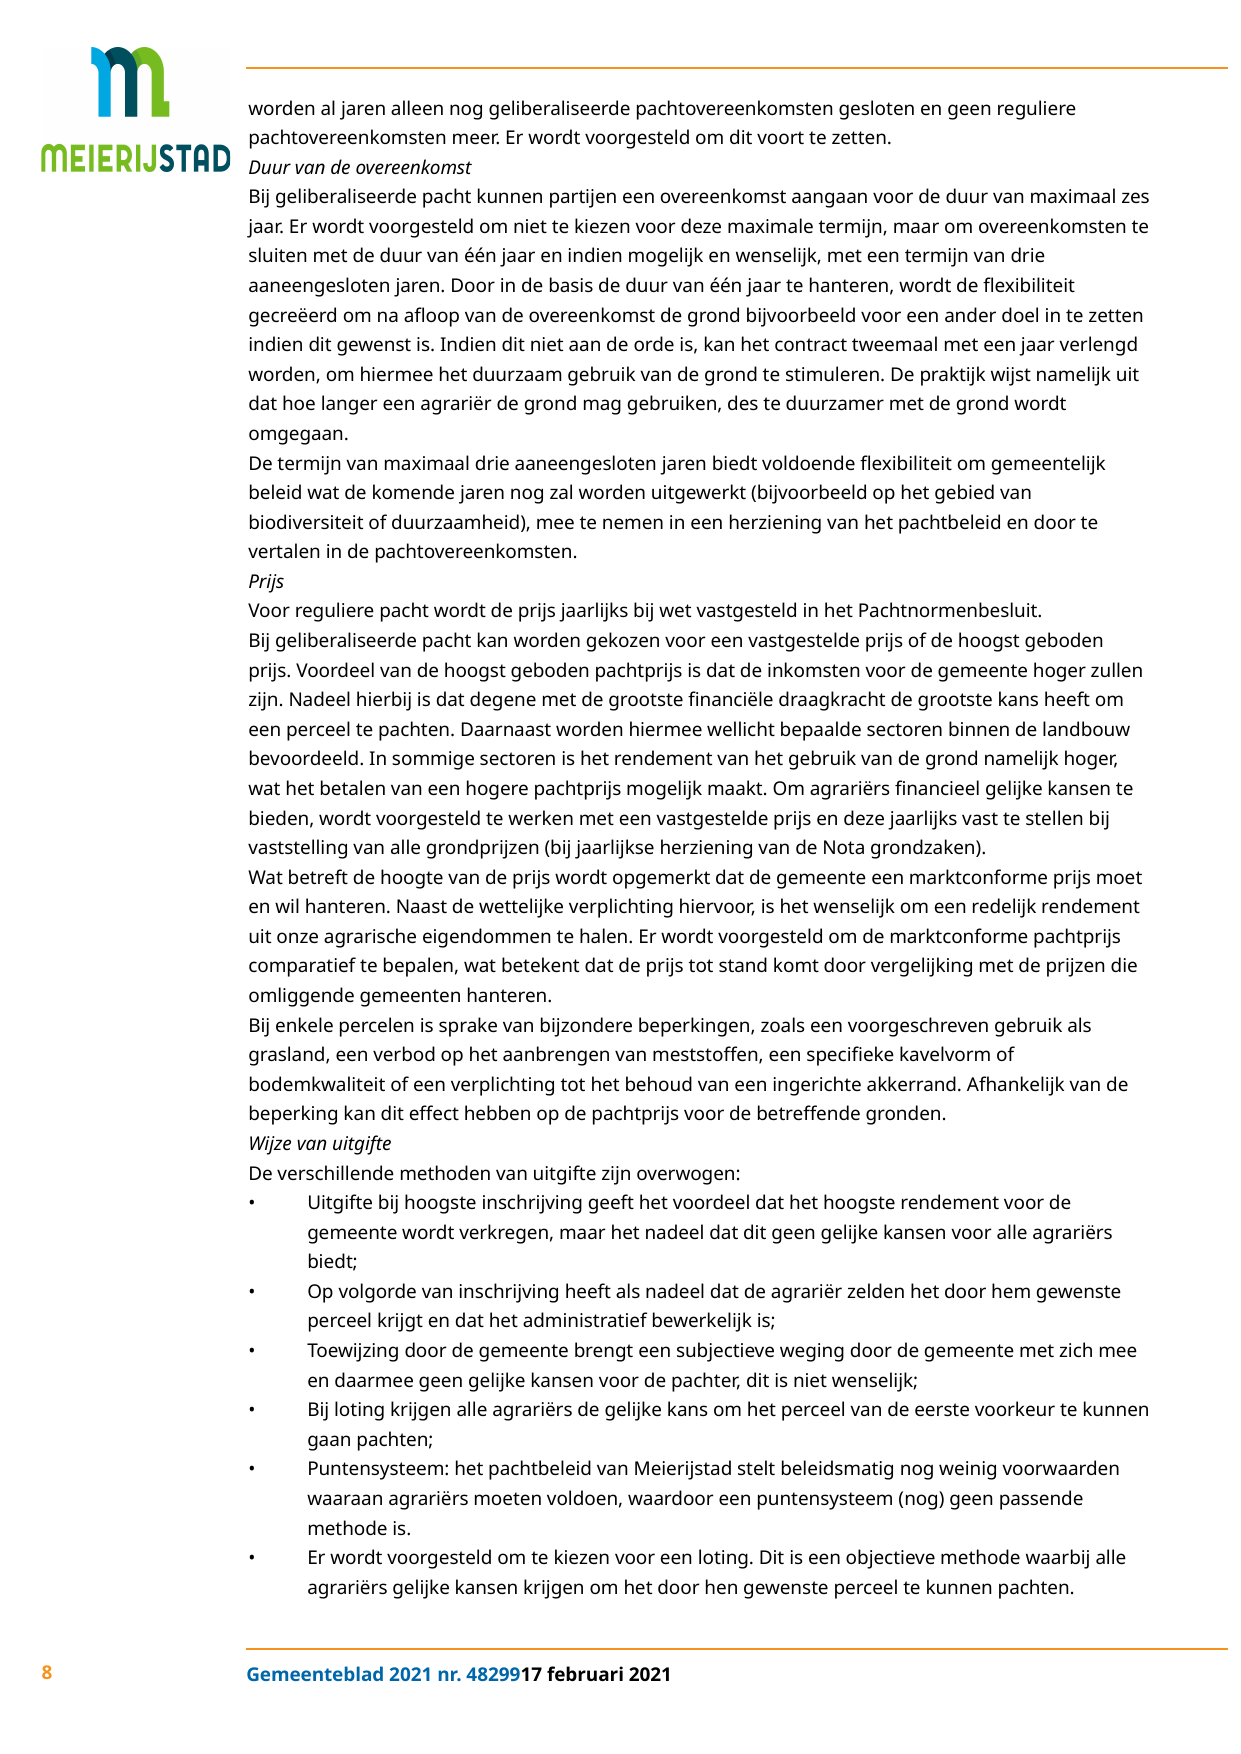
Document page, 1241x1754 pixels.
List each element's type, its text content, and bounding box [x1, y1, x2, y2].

text Bij enkele percelen is sprake van bijzondere beperkingen, zoals een voorgeschreven gebruik als grasland, een verbod op het aanbrengen van meststoffen, een specifieke kavelvorm of bodemkwaliteit of een verplichting tot het behoud van een ingerichte akkerrand. Afhankelijk van de beperking kan dit effect hebben op de pachtprijs voor de betreffende gronden. [248, 1012, 1152, 1126]
list Er wordt voorgesteld om te kiezen voor een loting. Dit is een objectieve methode waarbij alle agrariërs gelijke kansen krijgen om het door hen gewenste perceel te kunnen pachten. [248, 1544, 1152, 1600]
list Puntensysteem: het pachtbeleid van Meierijstad stelt beleidsmatig nog weinig voorwaarden waaraan agrariërs moeten voldoen, waardoor een puntensysteem (nog) geen passende methode is. [248, 1456, 1152, 1541]
text Prijs [248, 568, 1152, 594]
list Toewijzing door de gemeente brengt een subjectieve weging door de gemeente met zich mee en daarmee geen gelijke kansen voor de pachter, dit is niet wenselijk; [248, 1337, 1152, 1393]
text Wat betreft de hoogte van de prijs wordt opgemerkt dat de gemeente een marktconforme prijs moet en wil hanteren. Naast de wettelijke verplichting hiervoor, is het wenselijk om een redelijk rendement uit onze agrarische eigendommen te halen. Er wordt voorgesteld om de marktconforme pachtprijs comparatief te bepalen, wat betekent dat de prijs tot stand komt door vergelijking met de prijzen die omliggende gemeenten hanteren. [248, 864, 1152, 1008]
list Uitgifte bij hoogste inschrijving geeft het voordeel dat het hoogste rendement voor de gemeente wordt verkregen, maar het nadeel dat dit geen gelijke kansen voor alle agrariërs biedt; [248, 1189, 1152, 1274]
list Op volgorde van inschrijving heeft als nadeel dat de agrariër zelden het door hem gewenste perceel krijgt en dat het administratief bewerkelijk is; [248, 1278, 1152, 1333]
text Wijze van uitgifte [248, 1130, 1152, 1156]
text Voor reguliere pacht wordt de prijs jaarlijks bij wet vastgesteld in het Pachtnormenbesluit. [248, 598, 1152, 623]
text Bij geliberaliseerde pacht kan worden gekozen voor een vastgestelde prijs of de hoogst geboden prijs. Voordeel van de hoogst geboden pachtprijs is dat de inkomsten voor de gemeente hoger zullen zijn. Nadeel hierbij is dat degene met de grootste financiële draagkracht de grootste kans heeft om een perceel te pachten. Daarnaast worden hiermee wellicht bepaalde sectoren binnen de landbouw bevoordeeld. In sommige sectoren is het rendement van het gebruik van de grond namelijk hoger, wat het betalen van een hogere pachtprijs mogelijk maakt. Om agrariërs financieel gelijke kansen te bieden, wordt voorgesteld te werken met een vastgestelde prijs en deze jaarlijks vast te stellen bij vaststelling van alle grondprijzen (bij jaarlijkse herziening van de Nota grondzaken). [248, 627, 1152, 860]
text Bij geliberaliseerde pacht kunnen partijen een overeenkomst aangaan voor de duur van maximaal zes jaar. Er wordt voorgesteld om niet te kiezen voor deze maximale termijn, maar om overeenkomsten te sluiten met de duur van één jaar en indien mogelijk en wenselijk, met een termijn van drie aaneengesloten jaren. Door in de basis de duur van één jaar te hanteren, wordt de flexibiliteit gecreëerd om na afloop van de overeenkomst de grond bijvoorbeeld voor een ander doel in te zetten indien dit gewenst is. Indien dit niet aan de orde is, kan het contract tweemaal met een jaar verlengd worden, om hiermee het duurzaam gebruik van de grond te stimuleren. De praktijk wijst namelijk uit dat hoe langer een agrariër de grond mag gebruiken, des te duurzamer met de grond wordt omgegaan. [248, 183, 1152, 446]
text Duur van de overeenkomst [248, 154, 1152, 180]
text worden al jaren alleen nog geliberaliseerde pachtovereenkomsten gesloten en geen reguliere pachtovereenkomsten meer. Er wordt voorgesteld om dit voort te zetten. [248, 95, 1152, 150]
text De verschillende methoden van uitgifte zijn overwogen: [248, 1160, 1152, 1186]
picture [41, 47, 231, 172]
list Bij loting krijgen alle agrariërs de gelijke kans om het perceel van de eerste voorkeur te kunnen gaan pachten; [248, 1396, 1152, 1452]
text De termijn van maximaal drie aaneengesloten jaren biedt voldoende flexibiliteit om gemeentelijk beleid wat de komende jaren nog zal worden uitgewerkt (bijvoorbeeld op het gebied van biodiversiteit of duurzaamheid), mee te nemen in een herziening van het pachtbeleid en door te vertalen in de pachtovereenkomsten. [248, 450, 1152, 564]
